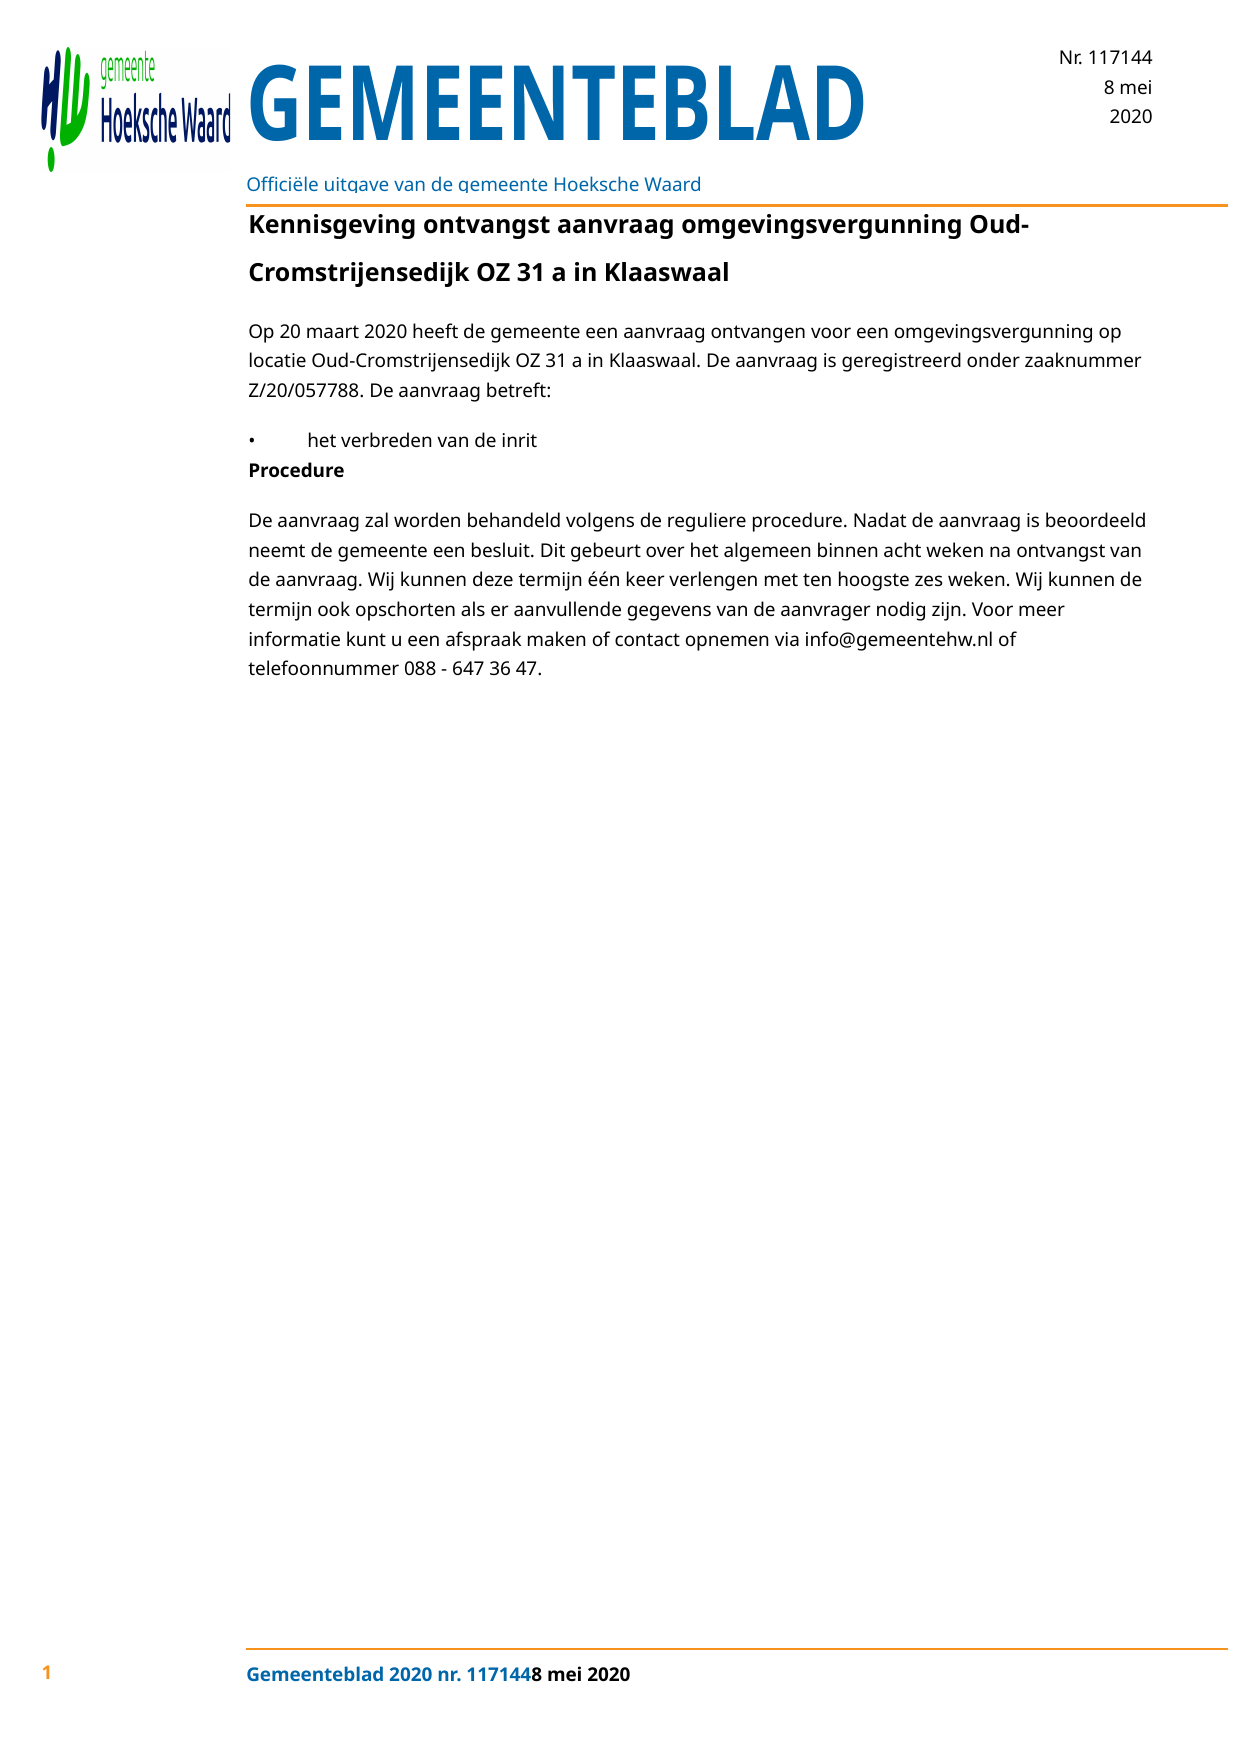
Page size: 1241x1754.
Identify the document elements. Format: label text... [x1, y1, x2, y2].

text Kennisgeving ontvangst aanvraag omgevingsvergunning Oud-Cromstrijensedijk OZ 31 a in Klaaswaal [248, 207, 1152, 288]
picture [41, 47, 231, 172]
list het verbreden van de inrit [248, 427, 1152, 453]
text Procedure [248, 457, 1152, 483]
text De aanvraag zal worden behandeld volgens de reguliere procedure. Nadat de aanvraag is beoordeeld neemt de gemeente een besluit. Dit gebeurt over het algemeen binnen acht weken na ontvangst van de aanvraag. Wij kunnen deze termijn één keer verlengen met ten hoogste zes weken. Wij kunnen de termijn ook opschorten als er aanvullende gegevens van de aanvrager nodig zijn. Voor meer informatie kunt u een afspraak maken of contact opnemen via info@gemeentehw.nl of telefoonnummer 088 - 647 36 47. [248, 507, 1152, 681]
text Op 20 maart 2020 heeft de gemeente een aanvraag ontvangen voor een omgevingsvergunning op locatie Oud-Cromstrijensedijk OZ 31 a in Klaaswaal. De aanvraag is geregistreerd onder zaaknummer Z/20/057788. De aanvraag betreft: [248, 318, 1152, 403]
